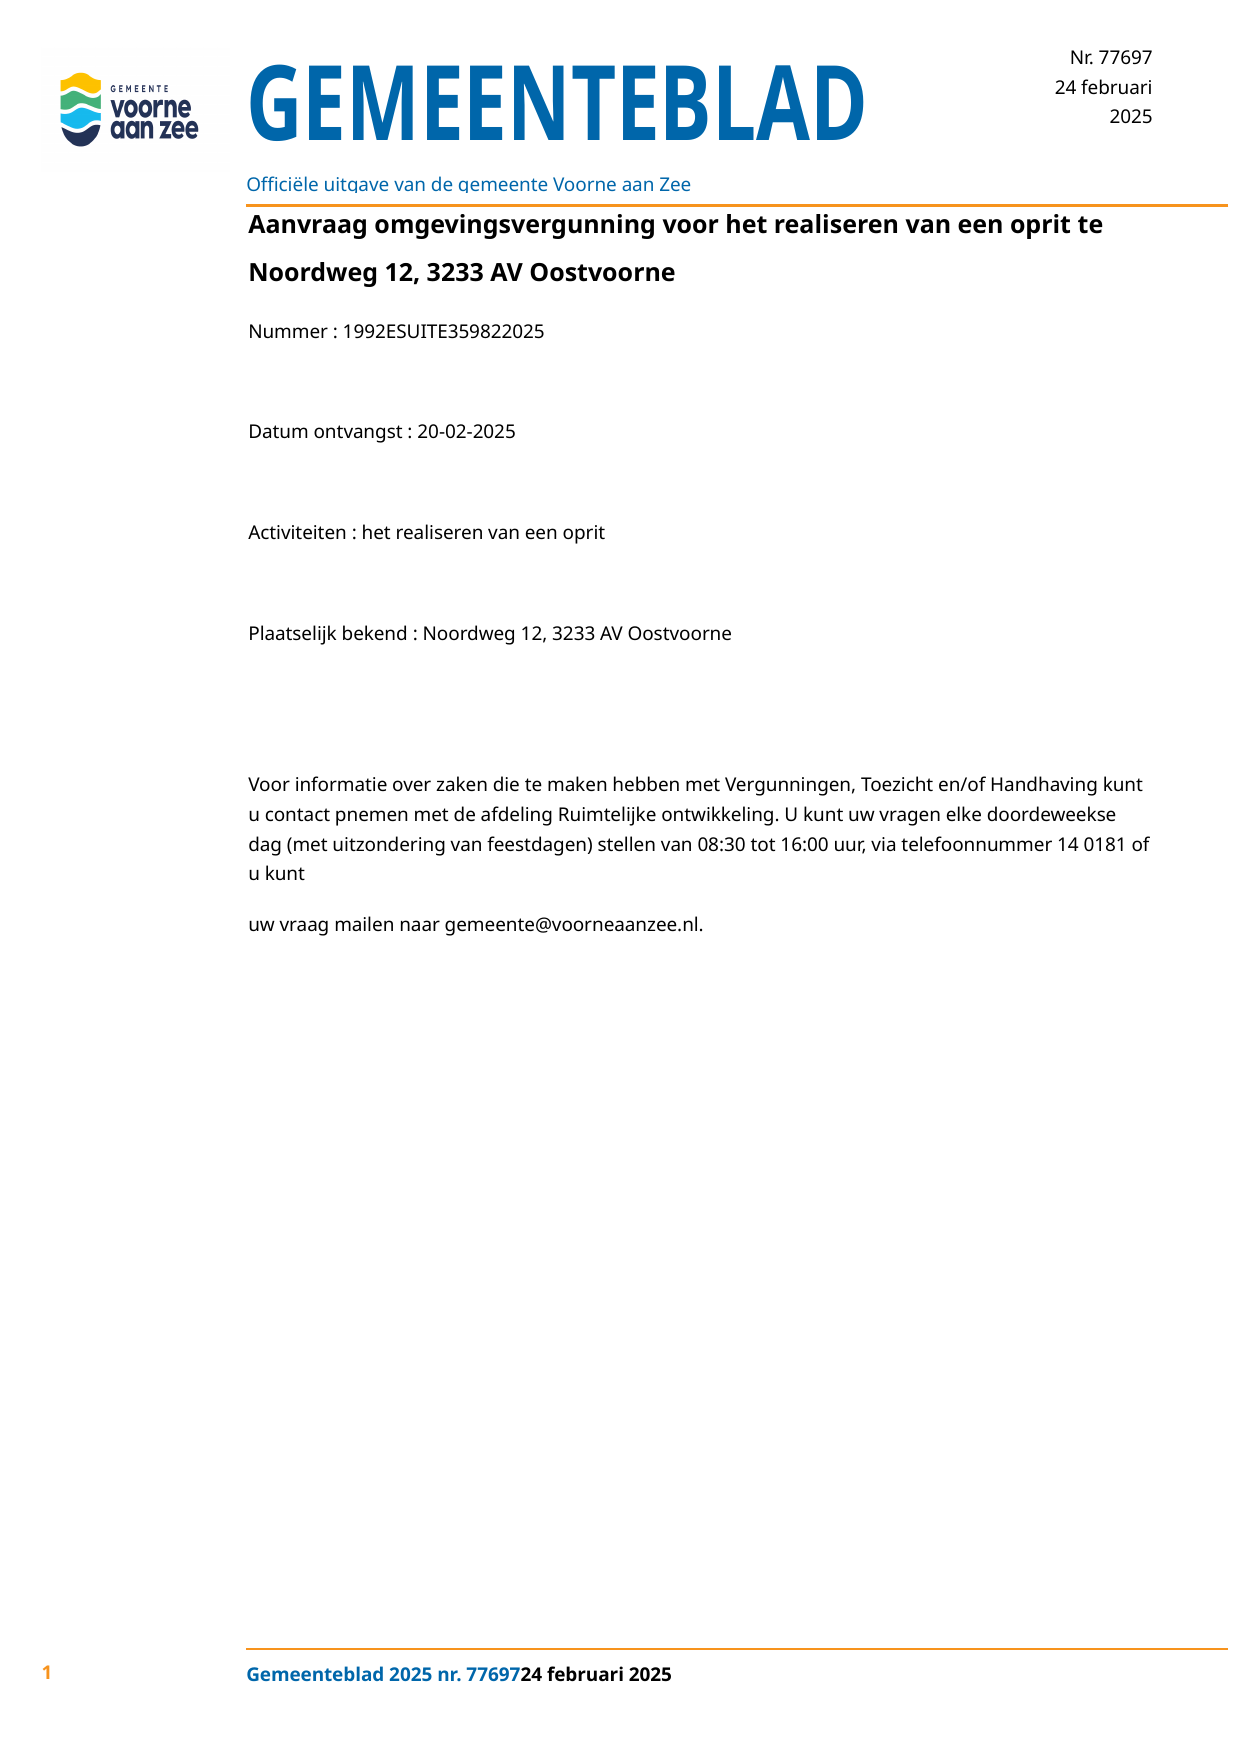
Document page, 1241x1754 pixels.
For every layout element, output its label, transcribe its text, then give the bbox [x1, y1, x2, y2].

picture [41, 47, 231, 172]
text Aanvraag omgevingsvergunning voor het realiseren van een oprit te Noordweg 12, 3233 AV Oostvoorne [248, 207, 1152, 288]
text Datum ontvangst : 20-02-2025 [248, 419, 1152, 444]
text Plaatselijk bekend : Noordweg 12, 3233 AV Oostvoorne [248, 620, 1152, 646]
text Nummer : 1992ESUITE359822025 [248, 318, 1152, 344]
text Activiteiten : het realiseren van een oprit [248, 519, 1152, 545]
text Voor informatie over zaken die te maken hebben met Vergunningen, Toezicht en/of Handhaving kunt u contact pnemen met de afdeling Ruimtelijke ontwikkeling. U kunt uw vragen elke doordeweekse dag (met uitzondering van feestdagen) stellen van 08:30 tot 16:00 uur, via telefoonnummer 14 0181 of u kunt [248, 772, 1152, 886]
text uw vraag mailen naar gemeente@voorneaanzee.nl. [248, 911, 1152, 937]
